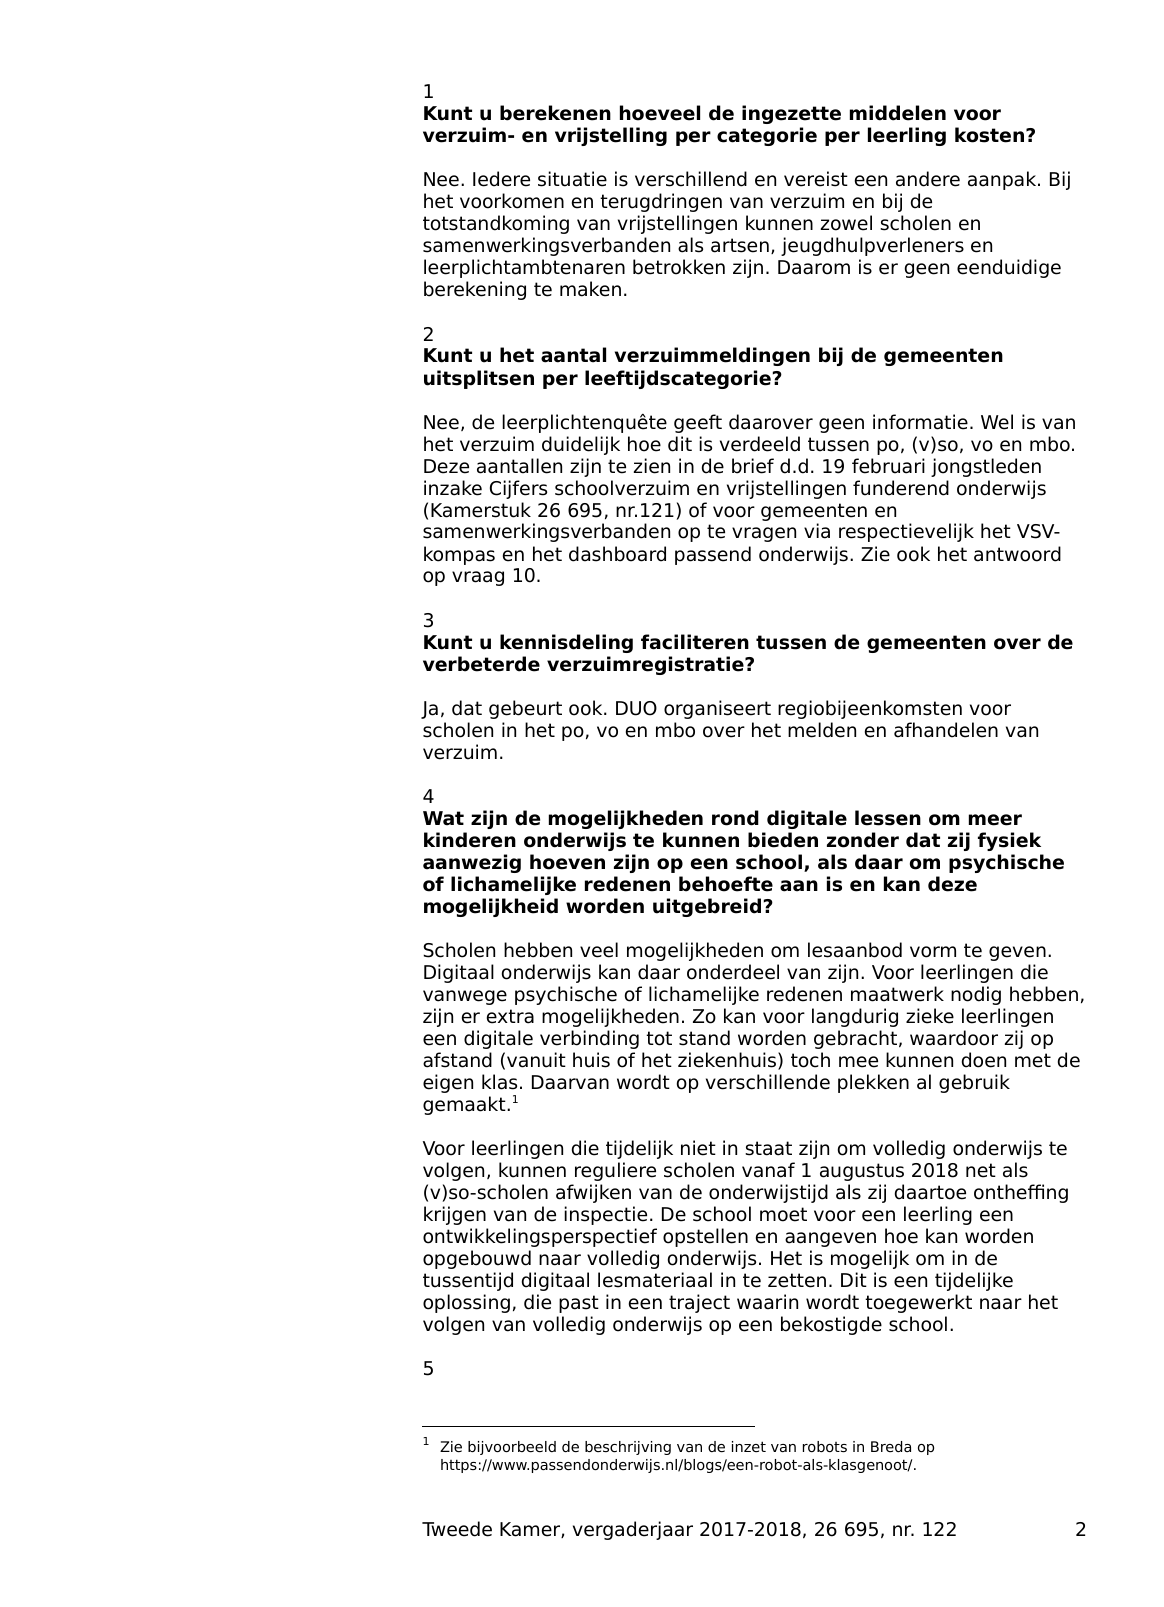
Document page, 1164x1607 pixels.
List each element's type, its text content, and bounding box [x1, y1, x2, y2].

text Ja, dat gebeurt ook. DUO organiseert regiobijeenkomsten voor scholen in het po, vo en mbo over het melden en afhandelen van verzuim. [422, 698, 1087, 764]
text Kunt u kennisdeling faciliteren tussen de gemeenten over de verbeterde verzuimregistratie? [422, 632, 1087, 676]
text 3 [422, 609, 1087, 632]
text Zie bijvoorbeeld de beschrijving van de inzet van robots in Breda op https://www.passendonderwijs.nl/blogs/een-robot-als-klasgenoot/. [422, 1435, 1087, 1474]
text 5 [422, 1358, 1087, 1380]
text 2 [422, 323, 1087, 345]
text Kunt u het aantal verzuimmeldingen bij de gemeenten uitsplitsen per leeftijdscategorie? [422, 345, 1087, 389]
text Scholen hebben veel mogelijkheden om lesaanbod vorm te geven. Digitaal onderwijs kan daar onderdeel van zijn. Voor leerlingen die vanwege psychische of lichamelijke redenen maatwerk nodig hebben, zijn er extra mogelijkheden. Zo kan voor langdurig zieke leerlingen een digitale verbinding tot stand worden gebracht, waardoor zij op afstand (vanuit huis of het ziekenhuis) toch mee kunnen doen met de eigen klas. Daarvan wordt op verschillende plekken al gebruik gemaakt. [422, 940, 1087, 1116]
text Nee. Iedere situatie is verschillend en vereist een andere aanpak. Bij het voorkomen en terugdringen van verzuim en bij de totstandkoming van vrijstellingen kunnen zowel scholen en samenwerkingsverbanden als artsen, jeugdhulpverleners en leerplichtambtenaren betrokken zijn. Daarom is er geen eenduidige berekening te maken. [422, 169, 1087, 301]
text Voor leerlingen die tijdelijk niet in staat zijn om volledig onderwijs te volgen, kunnen reguliere scholen vanaf 1 augustus 2018 net als (v)so-scholen afwijken van de onderwijstijd als zij daartoe ontheffing krijgen van de inspectie. De school moet voor een leerling een ontwikkelingsperspectief opstellen en aangeven hoe kan worden opgebouwd naar volledig onderwijs. Het is mogelijk om in de tussentijd digitaal lesmateriaal in te zetten. Dit is een tijdelijke oplossing, die past in een traject waarin wordt toegewerkt naar het volgen van volledig onderwijs op een bekostigde school. [422, 1138, 1087, 1336]
text Kunt u berekenen hoeveel de ingezette middelen voor verzuim- en vrijstelling per categorie per leerling kosten? [422, 103, 1087, 147]
text Wat zijn de mogelijkheden rond digitale lessen om meer kinderen onderwijs te kunnen bieden zonder dat zij fysiek aanwezig hoeven zijn op een school, als daar om psychische of lichamelijke redenen behoefte aan is en kan deze mogelijkheid worden uitgebreid? [422, 808, 1087, 918]
text Nee, de leerplichtenquête geeft daarover geen informatie. Wel is van het verzuim duidelijk hoe dit is verdeeld tussen po, (v)so, vo en mbo. Deze aantallen zijn te zien in de brief d.d. 19 februari jongstleden inzake Cijfers schoolverzuim en vrijstellingen funderend onderwijs (Kamerstuk 26 695, nr.121) of voor gemeenten en samenwerkingsverbanden op te vragen via respectievelijk het VSV-kompas en het dashboard passend onderwijs. Zie ook het antwoord op vraag 10. [422, 412, 1087, 587]
text 1 [422, 81, 1087, 103]
text 4 [422, 786, 1087, 808]
